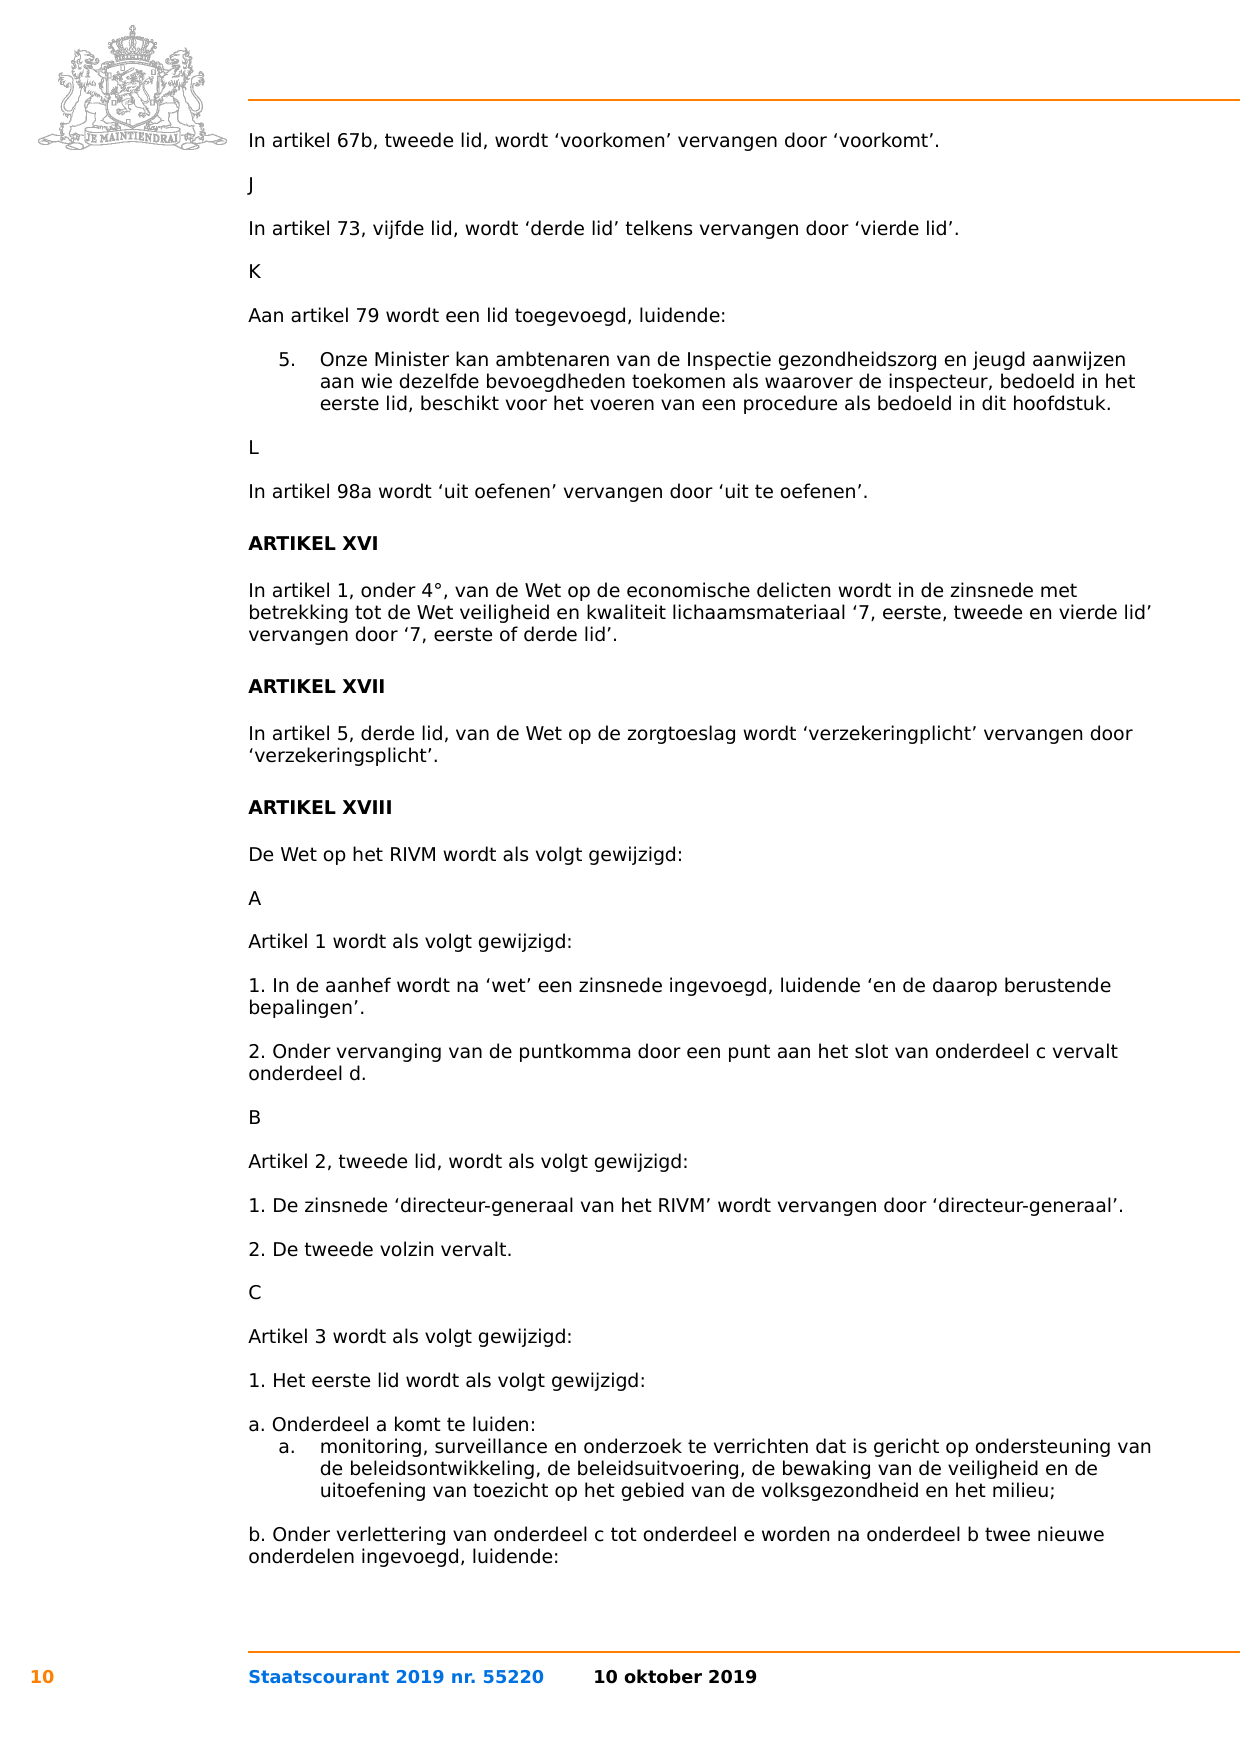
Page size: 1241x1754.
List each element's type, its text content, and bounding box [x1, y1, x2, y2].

text B [248, 1107, 1163, 1129]
text In artikel 1, onder 4°, van de Wet op de economische delicten wordt in de zinsnede met betrekking tot de Wet veiligheid en kwaliteit lichaamsmateriaal ‘7, eerste, tweede en vierde lid’ vervangen door ‘7, eerste of derde lid’. [248, 580, 1163, 646]
subtitle ARTIKEL XVI [248, 533, 1163, 555]
text In artikel 73, vijfde lid, wordt ‘derde lid’ telkens vervangen door ‘vierde lid’. [248, 218, 1163, 239]
text 5. Onze Minister kan ambtenaren van de Inspectie gezondheidszorg en jeugd aanwijzen aan wie dezelfde bevoegdheden toekomen als waarover de inspecteur, bedoeld in het eerste lid, beschikt voor het voeren van een procedure als bedoeld in dit hoofdstuk. [278, 349, 1163, 415]
text 2. Onder vervanging van de puntkomma door een punt aan het slot van onderdeel c vervalt onderdeel d. [248, 1041, 1163, 1085]
text 2. De tweede volzin vervalt. [248, 1238, 1163, 1260]
text 1. In de aanhef wordt na ‘wet’ een zinsnede ingevoegd, luidende ‘en de daarop berustende bepalingen’. [248, 975, 1163, 1019]
text A [248, 887, 1163, 909]
text In artikel 98a wordt ‘uit oefenen’ vervangen door ‘uit te oefenen’. [248, 481, 1163, 503]
text 1. Het eerste lid wordt als volgt gewijzigd: [248, 1370, 1163, 1392]
text In artikel 5, derde lid, van de Wet op de zorgtoeslag wordt ‘verzekeringplicht’ vervangen door ‘verzekeringsplicht’. [248, 723, 1163, 767]
picture [38, 25, 227, 150]
text In artikel 67b, tweede lid, wordt ‘voorkomen’ vervangen door ‘voorkomt’. [248, 130, 1163, 152]
text L [248, 437, 1163, 459]
text Artikel 3 wordt als volgt gewijzigd: [248, 1326, 1163, 1348]
text a. monitoring, surveillance en onderzoek te verrichten dat is gericht op ondersteuning van de beleidsontwikkeling, de beleidsuitvoering, de bewaking van de veiligheid en de uitoefening van toezicht op het gebied van de volksgezondheid en het milieu; [278, 1436, 1163, 1502]
text De Wet op het RIVM wordt als volgt gewijzigd: [248, 844, 1163, 866]
text 1. De zinsnede ‘directeur-generaal van het RIVM’ wordt vervangen door ‘directeur-generaal’. [248, 1194, 1163, 1217]
text C [248, 1282, 1163, 1304]
subtitle ARTIKEL XVII [248, 676, 1163, 698]
text Artikel 2, tweede lid, wordt als volgt gewijzigd: [248, 1151, 1163, 1173]
text a. Onderdeel a komt te luiden: [248, 1414, 1163, 1436]
subtitle ARTIKEL XVIII [248, 797, 1163, 819]
text Artikel 1 wordt als volgt gewijzigd: [248, 931, 1163, 953]
text K [248, 261, 1163, 283]
text b. Onder verlettering van onderdeel c tot onderdeel e worden na onderdeel b twee nieuwe onderdelen ingevoegd, luidende: [248, 1524, 1163, 1568]
text Aan artikel 79 wordt een lid toegevoegd, luidende: [248, 305, 1163, 327]
text J [248, 174, 1163, 196]
